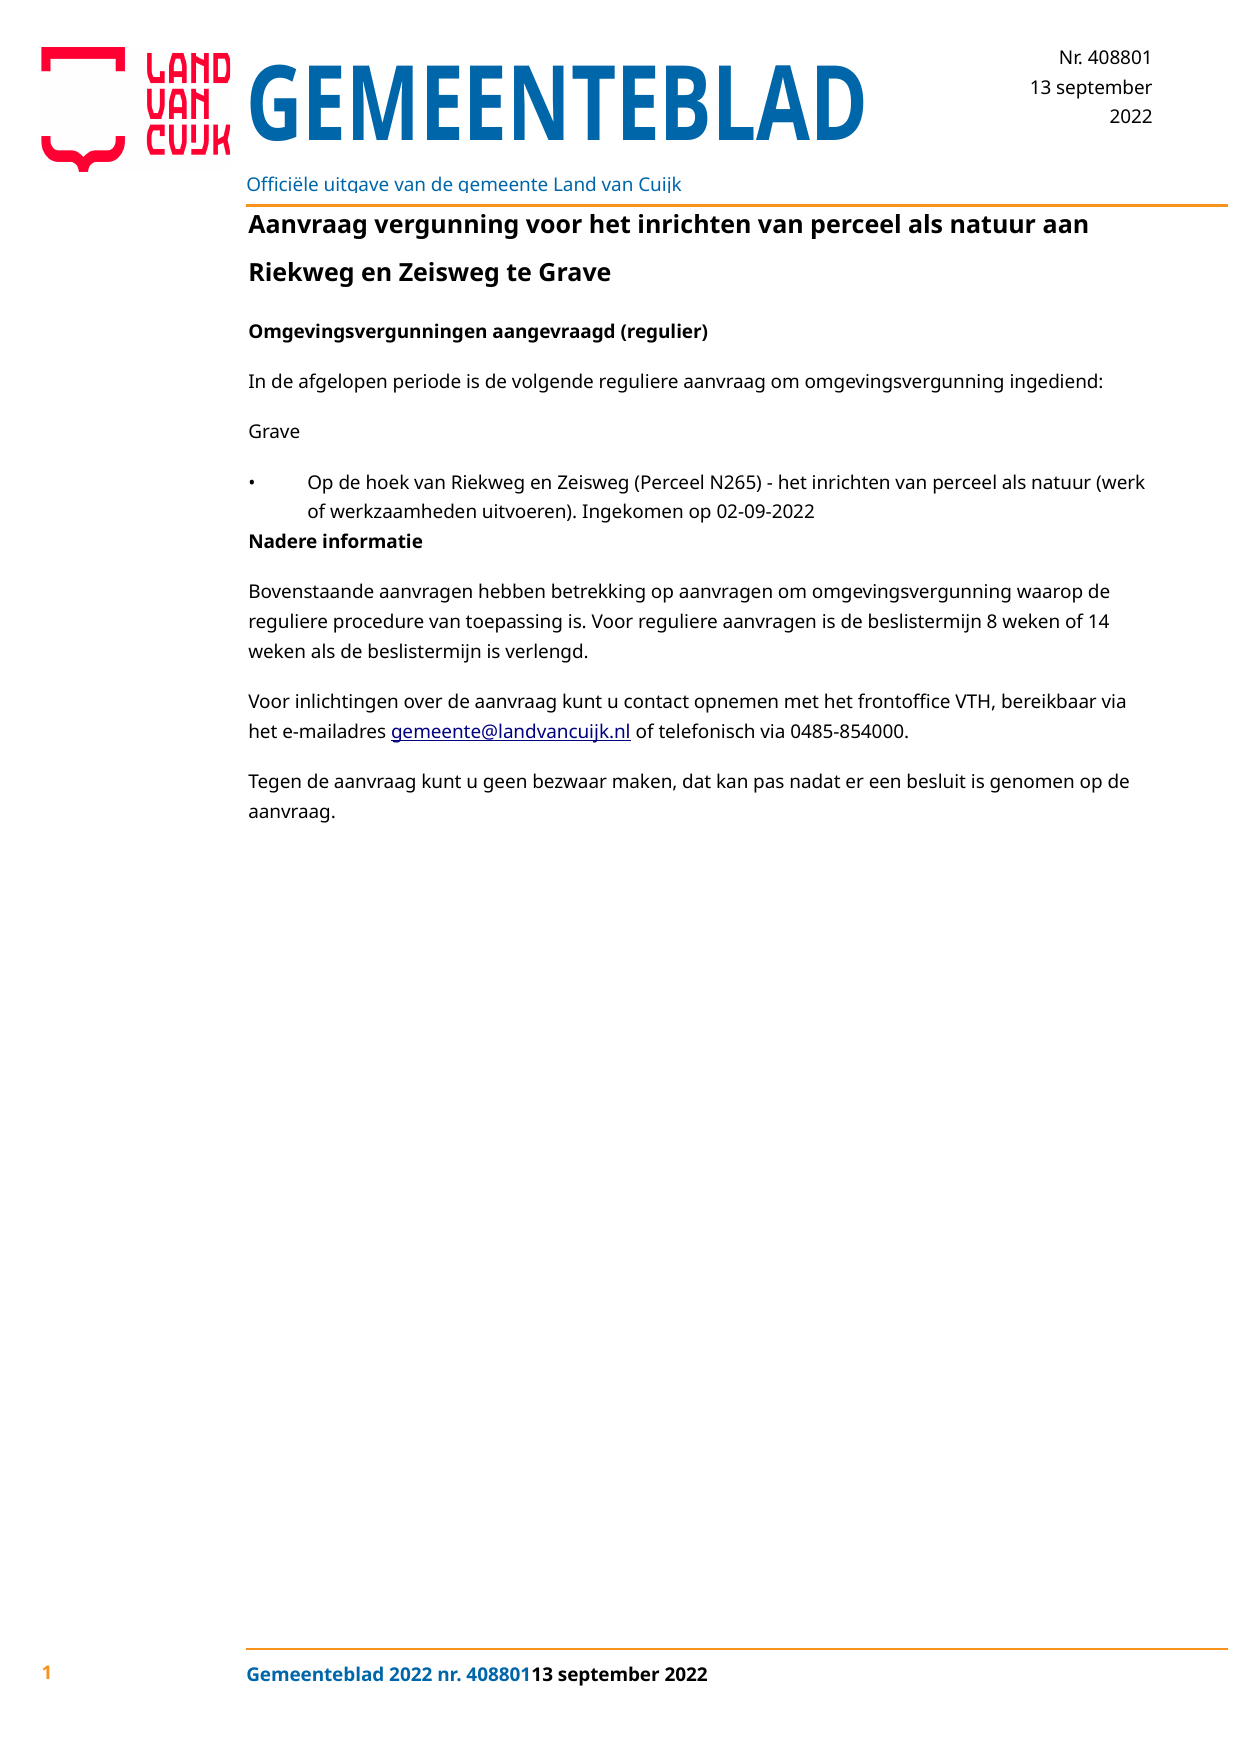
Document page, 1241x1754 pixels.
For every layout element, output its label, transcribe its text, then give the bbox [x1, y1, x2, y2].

text Tegen de aanvraag kunt u geen bezwaar maken, dat kan pas nadat er een besluit is genomen op de aanvraag. [248, 768, 1152, 824]
text Grave [248, 419, 1152, 444]
text In de afgelopen periode is de volgende reguliere aanvraag om omgevingsvergunning ingediend: [248, 368, 1152, 394]
list Op de hoek van Riekweg en Zeisweg (Perceel N265) - het inrichten van perceel als natuur (werk of werkzaamheden uitvoeren). Ingekomen op 02-09-2022 [248, 469, 1152, 524]
text Nadere informatie [248, 528, 1152, 554]
picture [41, 47, 231, 172]
text Voor inlichtingen over de aanvraag kunt u contact opnemen met het frontoffice VTH, bereikbaar via het e-mailadres gemeente@landvancuijk.nl of telefonisch via 0485-854000. [248, 688, 1152, 744]
text Bovenstaande aanvragen hebben betrekking op aanvragen om omgevingsvergunning waarop de reguliere procedure van toepassing is. Voor reguliere aanvragen is de beslistermijn 8 weken of 14 weken als de beslistermijn is verlengd. [248, 579, 1152, 664]
text Aanvraag vergunning voor het inrichten van perceel als natuur aan Riekweg en Zeisweg te Grave [248, 207, 1152, 288]
text Omgevingsvergunningen aangevraagd (regulier) [248, 318, 1152, 344]
